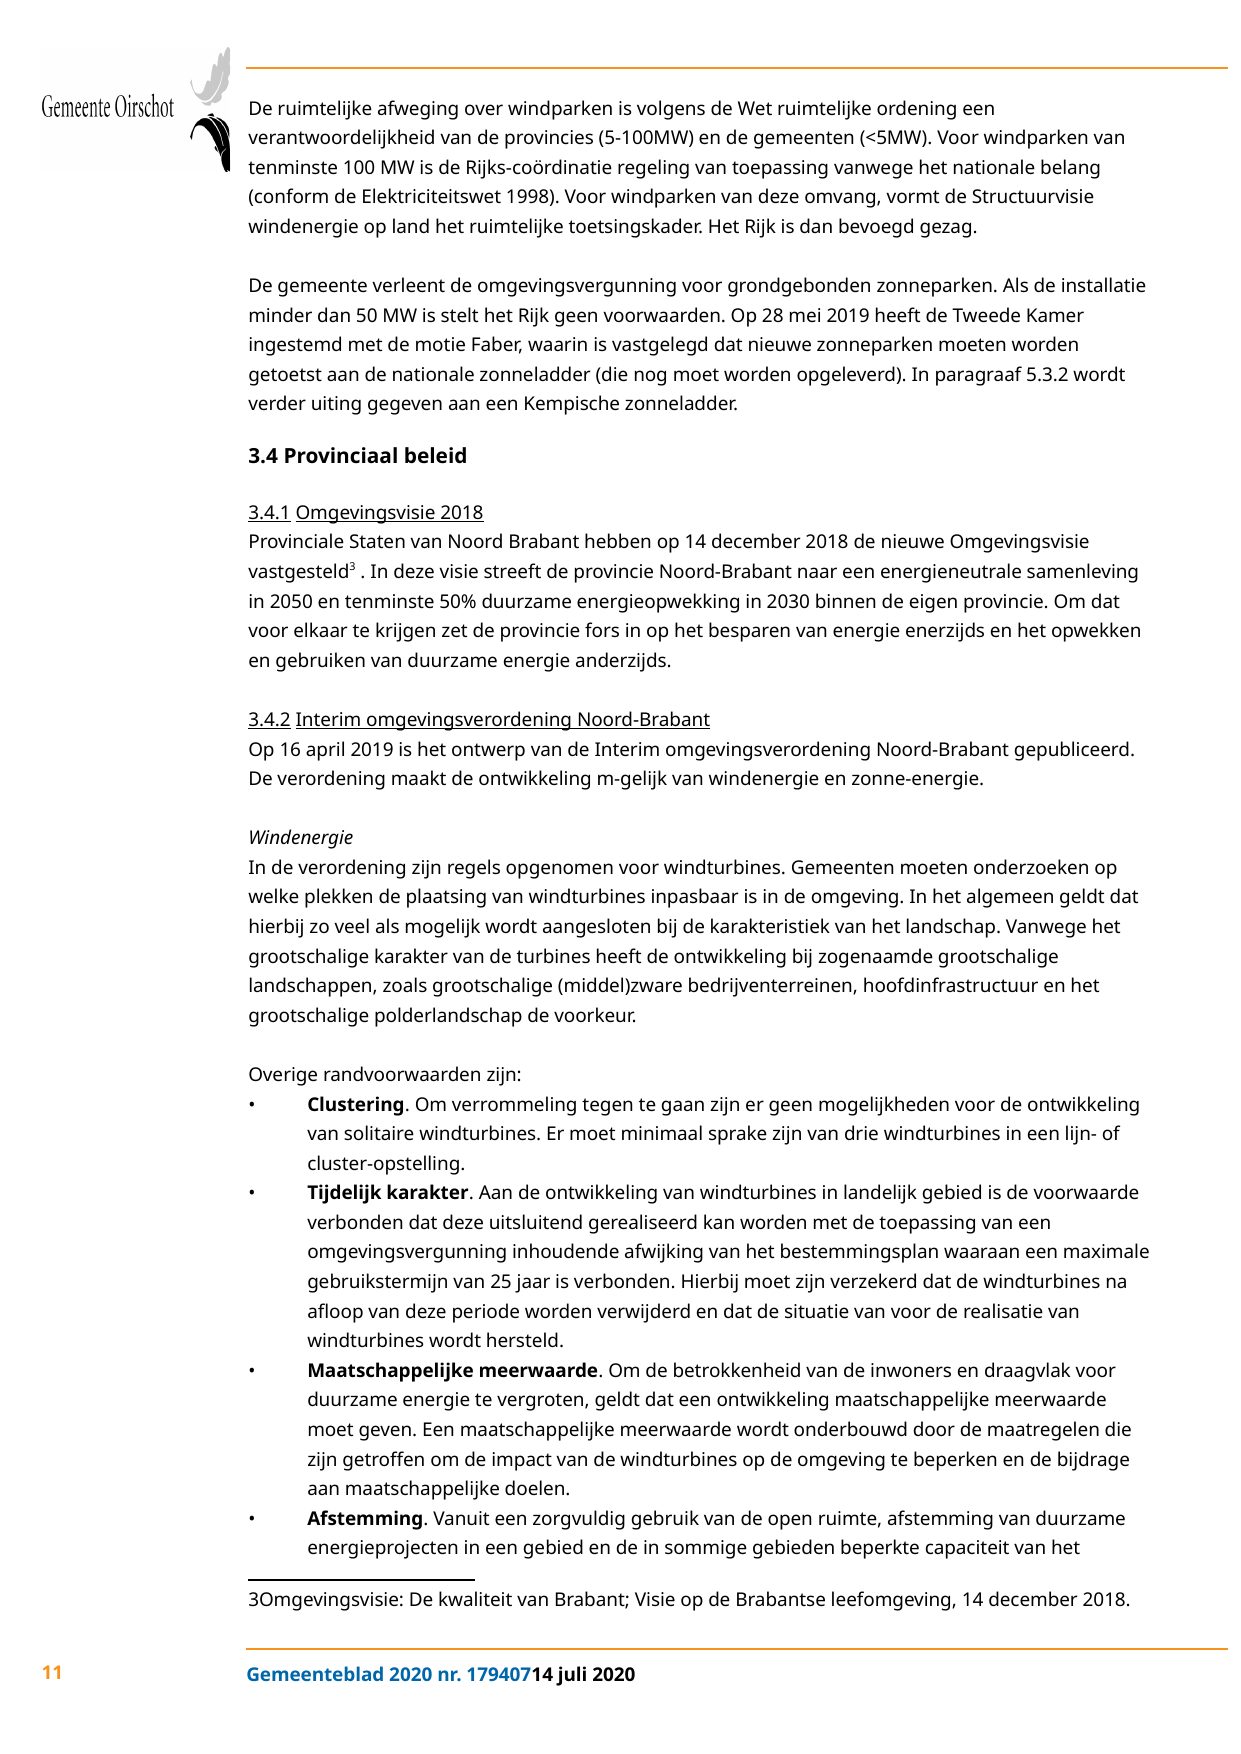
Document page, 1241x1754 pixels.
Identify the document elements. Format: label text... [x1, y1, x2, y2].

text Windenergie [248, 824, 1152, 850]
list Clustering. Om verrommeling tegen te gaan zijn er geen mogelijkheden voor de ontwikkeling van solitaire windturbines. Er moet minimaal sprake zijn van drie windturbines in een lijn- of cluster-opstelling. [248, 1091, 1152, 1176]
list Maatschappelijke meerwaarde. Om de betrokkenheid van de inwoners en draagvlak voor duurzame energie te vergroten, geldt dat een ontwikkeling maatschappelijke meerwaarde moet geven. Een maatschappelijke meerwaarde wordt onderbouwd door de maatregelen die zijn getroffen om de impact van de windturbines op de omgeving te beperken en de bijdrage aan maatschappelijke doelen. [248, 1357, 1152, 1501]
text 3.4 Provinciaal beleid [248, 441, 1152, 469]
picture [41, 47, 231, 172]
list Tijdelijk karakter. Aan de ontwikkeling van windturbines in landelijk gebied is de voorwaarde verbonden dat deze uitsluitend gerealiseerd kan worden met de toepassing van een omgevingsvergunning inhoudende afwijking van het bestemmingsplan waaraan een maximale gebruikstermijn van 25 jaar is verbonden. Hierbij moet zijn verzekerd dat de windturbines na afloop van deze periode worden verwijderd en dat de situatie van voor de realisatie van windturbines wordt hersteld. [248, 1179, 1152, 1353]
text De gemeente verleent de omgevingsvergunning voor grondgebonden zonneparken. Als de installatie minder dan 50 MW is stelt het Rijk geen voorwaarden. Op 28 mei 2019 heeft de Tweede Kamer ingestemd met de motie Faber, waarin is vastgelegd dat nieuwe zonneparken moeten worden getoetst aan de nationale zonneladder (die nog moet worden opgeleverd). In paragraaf 5.3.2 wordt verder uiting gegeven aan een Kempische zonneladder. [248, 272, 1152, 416]
text Provinciale Staten van Noord Brabant hebben op 14 december 2018 de nieuwe Omgevingsvisie vastgesteld . In deze visie streeft de provincie Noord-Brabant naar een energieneutrale samenleving in 2050 en tenminste 50% duurzame energieopwekking in 2030 binnen de eigen provincie. Om dat voor elkaar te krijgen zet de provincie fors in op het besparen van energie enerzijds en het opwekken en gebruiken van duurzame energie anderzijds. [248, 529, 1152, 673]
text Overige randvoorwaarden zijn: [248, 1061, 1152, 1087]
text 3.4.1 Omgevingsvisie 2018 [248, 499, 1152, 525]
text Op 16 april 2019 is het ontwerp van de Interim omgevingsverordening Noord-Brabant gepubliceerd. De verordening maakt de ontwikkeling m-gelijk van windenergie en zonne-energie. [248, 736, 1152, 791]
text Omgevingsvisie: De kwaliteit van Brabant; Visie op de Brabantse leefomgeving, 14 december 2018. [248, 1586, 1152, 1612]
text 3.4.2 Interim omgevingsverordening Noord-Brabant [248, 706, 1152, 732]
text In de verordening zijn regels opgenomen voor windturbines. Gemeenten moeten onderzoeken op welke plekken de plaatsing van windturbines inpasbaar is in de omgeving. In het algemeen geldt dat hierbij zo veel als mogelijk wordt aangesloten bij de karakteristiek van het landschap. Vanwege het grootschalige karakter van de turbines heeft de ontwikkeling bij zogenaamde grootschalige landschappen, zoals grootschalige (middel)zware bedrijventerreinen, hoofdinfrastructuur en het grootschalige polderlandschap de voorkeur. [248, 854, 1152, 1028]
list Afstemming. Vanuit een zorgvuldig gebruik van de open ruimte, afstemming van duurzame energieprojecten in een gebied en de in sommige gebieden beperkte capaciteit van het [248, 1505, 1152, 1560]
text De ruimtelijke afweging over windparken is volgens de Wet ruimtelijke ordening een verantwoordelijkheid van de provincies (5-100MW) en de gemeenten (<5MW). Voor windparken van tenminste 100 MW is de Rijks-coördinatie regeling van toepassing vanwege het nationale belang (conform de Elektriciteitswet 1998). Voor windparken van deze omvang, vormt de Structuurvisie windenergie op land het ruimtelijke toetsingskader. Het Rijk is dan bevoegd gezag. [248, 95, 1152, 239]
